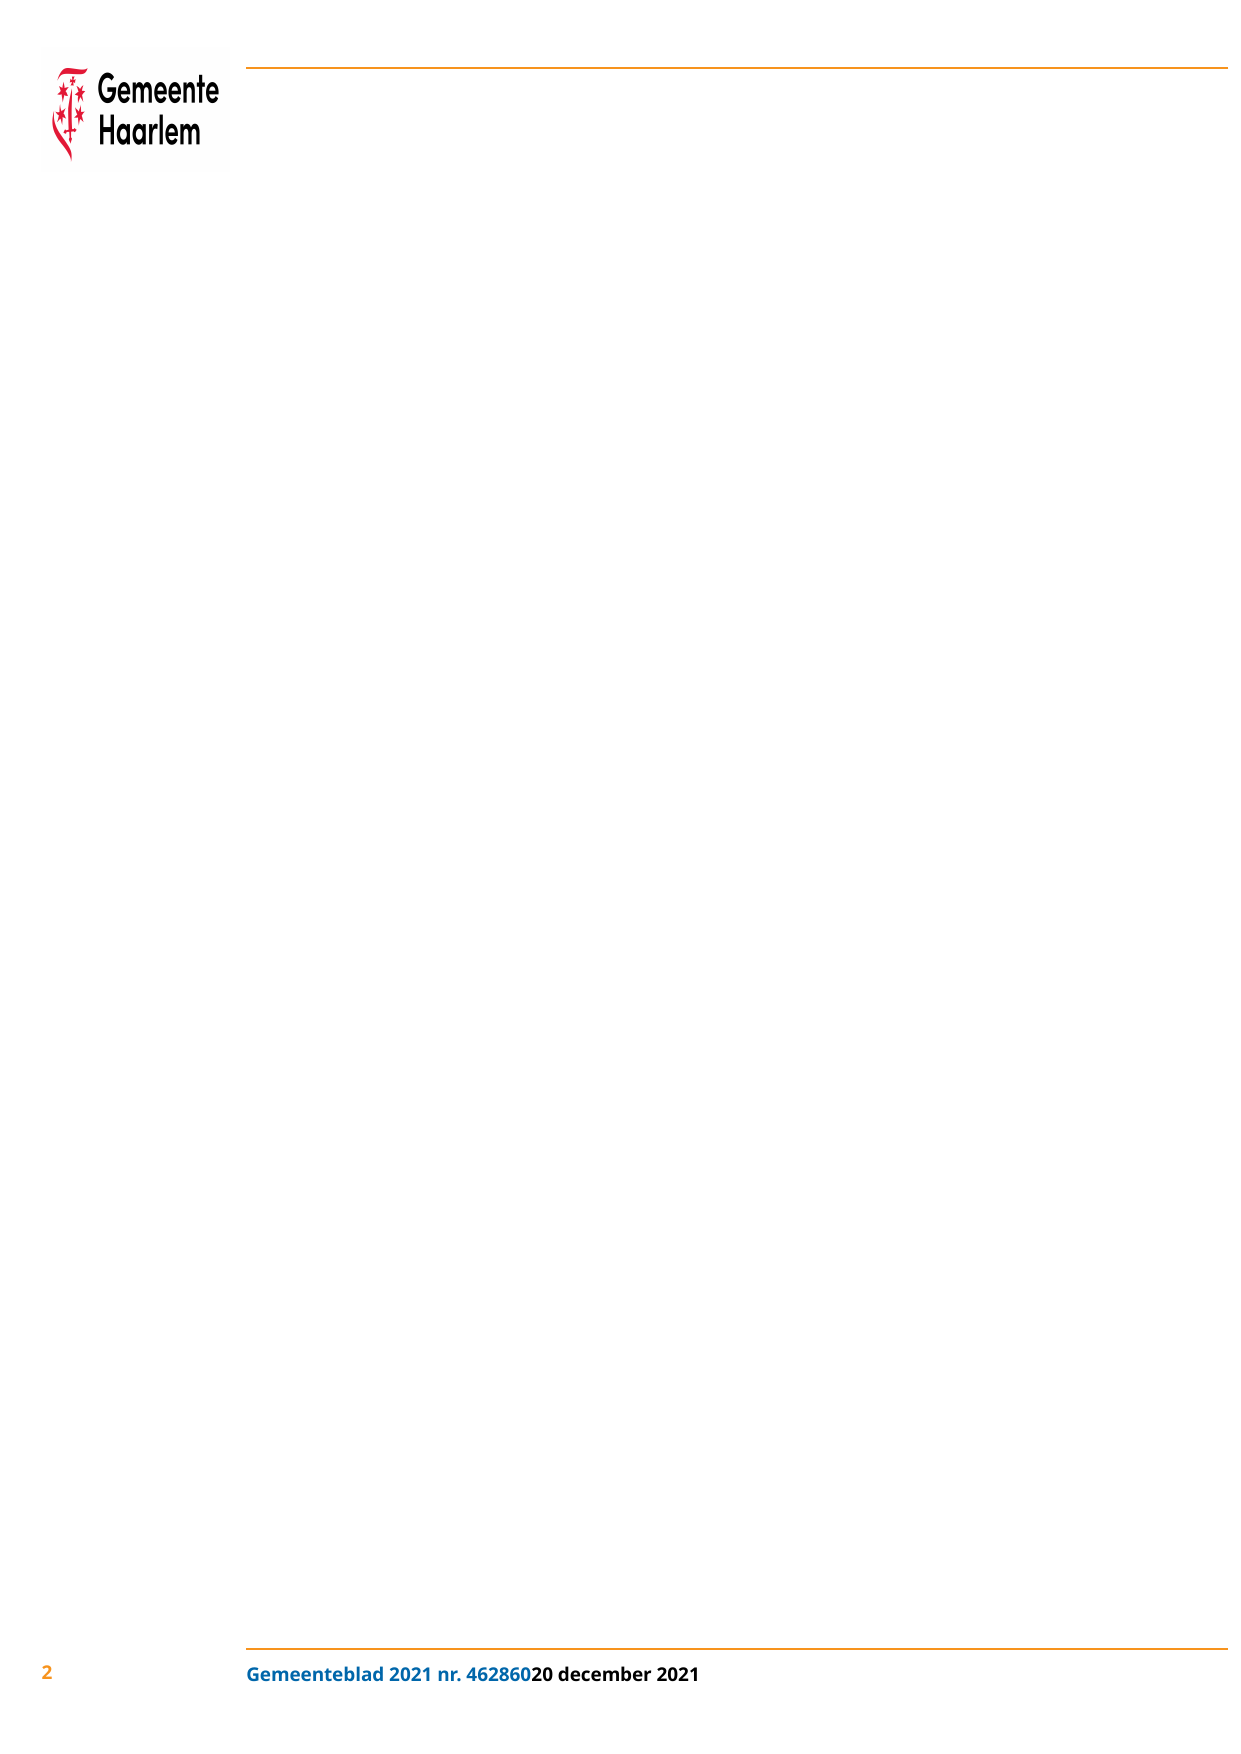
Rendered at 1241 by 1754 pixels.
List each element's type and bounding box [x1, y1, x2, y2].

picture [41, 47, 231, 172]
